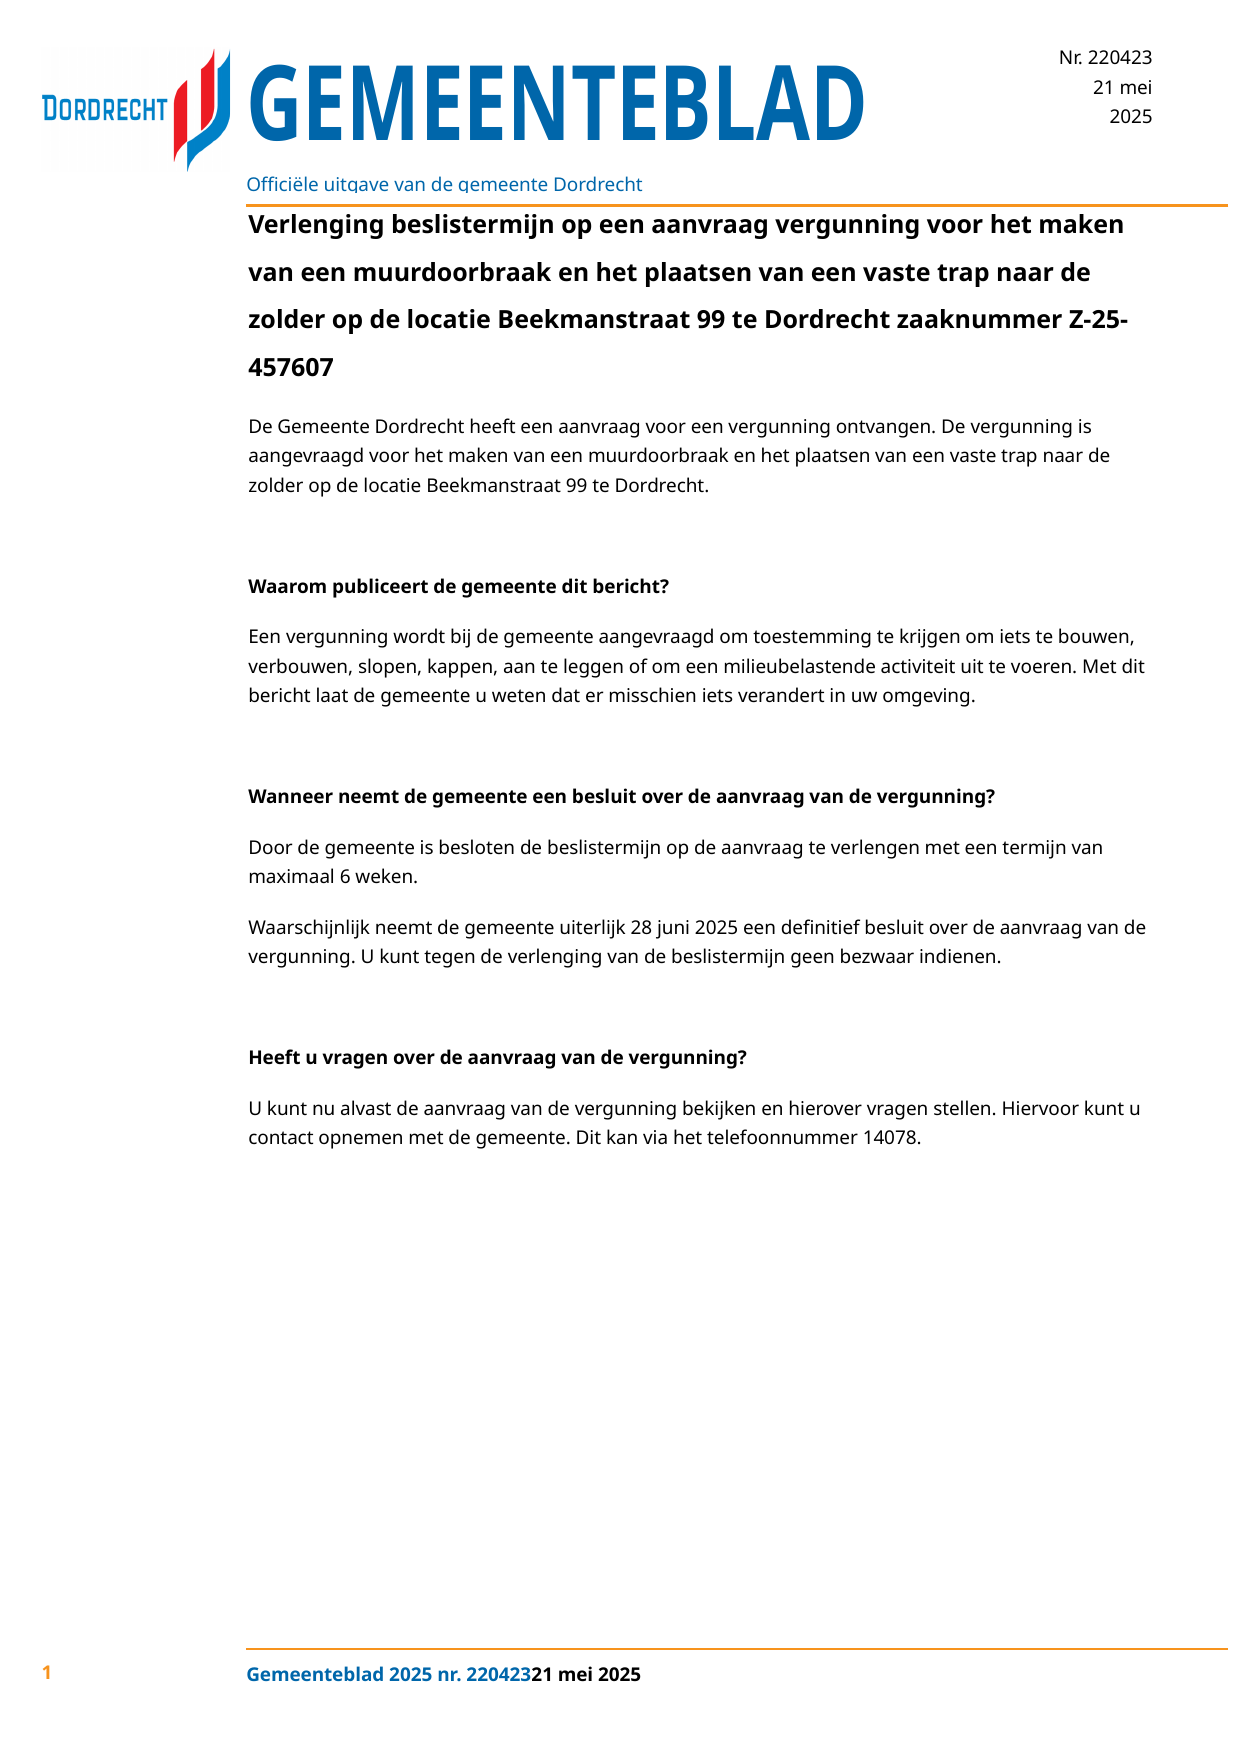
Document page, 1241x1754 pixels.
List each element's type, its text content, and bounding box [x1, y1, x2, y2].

text Waarschijnlijk neemt de gemeente uiterlijk 28 juni 2025 een definitief besluit over de aanvraag van de vergunning. U kunt tegen de verlenging van de beslistermijn geen bezwaar indienen. [248, 914, 1152, 969]
text Heeft u vragen over de aanvraag van de vergunning? [248, 1044, 1152, 1070]
text Een vergunning wordt bij de gemeente aangevraagd om toestemming te krijgen om iets te bouwen, verbouwen, slopen, kappen, aan te leggen of om een milieubelastende activiteit uit te voeren. Met dit bericht laat de gemeente u weten dat er misschien iets verandert in uw omgeving. [248, 623, 1152, 708]
text Wanneer neemt de gemeente een besluit over de aanvraag van de vergunning? [248, 783, 1152, 809]
text U kunt nu alvast de aanvraag van de vergunning bekijken en hierover vragen stellen. Hiervoor kunt u contact opnemen met de gemeente. Dit kan via het telefoonnummer 14078. [248, 1095, 1152, 1150]
text Waarom publiceert de gemeente dit bericht? [248, 573, 1152, 599]
picture [41, 47, 231, 172]
text De Gemeente Dordrecht heeft een aanvraag voor een vergunning ontvangen. De vergunning is aangevraagd voor het maken van een muurdoorbraak en het plaatsen van een vaste trap naar de zolder op de locatie Beekmanstraat 99 te Dordrecht. [248, 413, 1152, 498]
text Door de gemeente is besloten de beslistermijn op de aanvraag te verlengen met een termijn van maximaal 6 weken. [248, 834, 1152, 889]
text Verlenging beslistermijn op een aanvraag vergunning voor het maken van een muurdoorbraak en het plaatsen van een vaste trap naar de zolder op de locatie Beekmanstraat 99 te Dordrecht zaaknummer Z-25-457607 [248, 207, 1152, 384]
